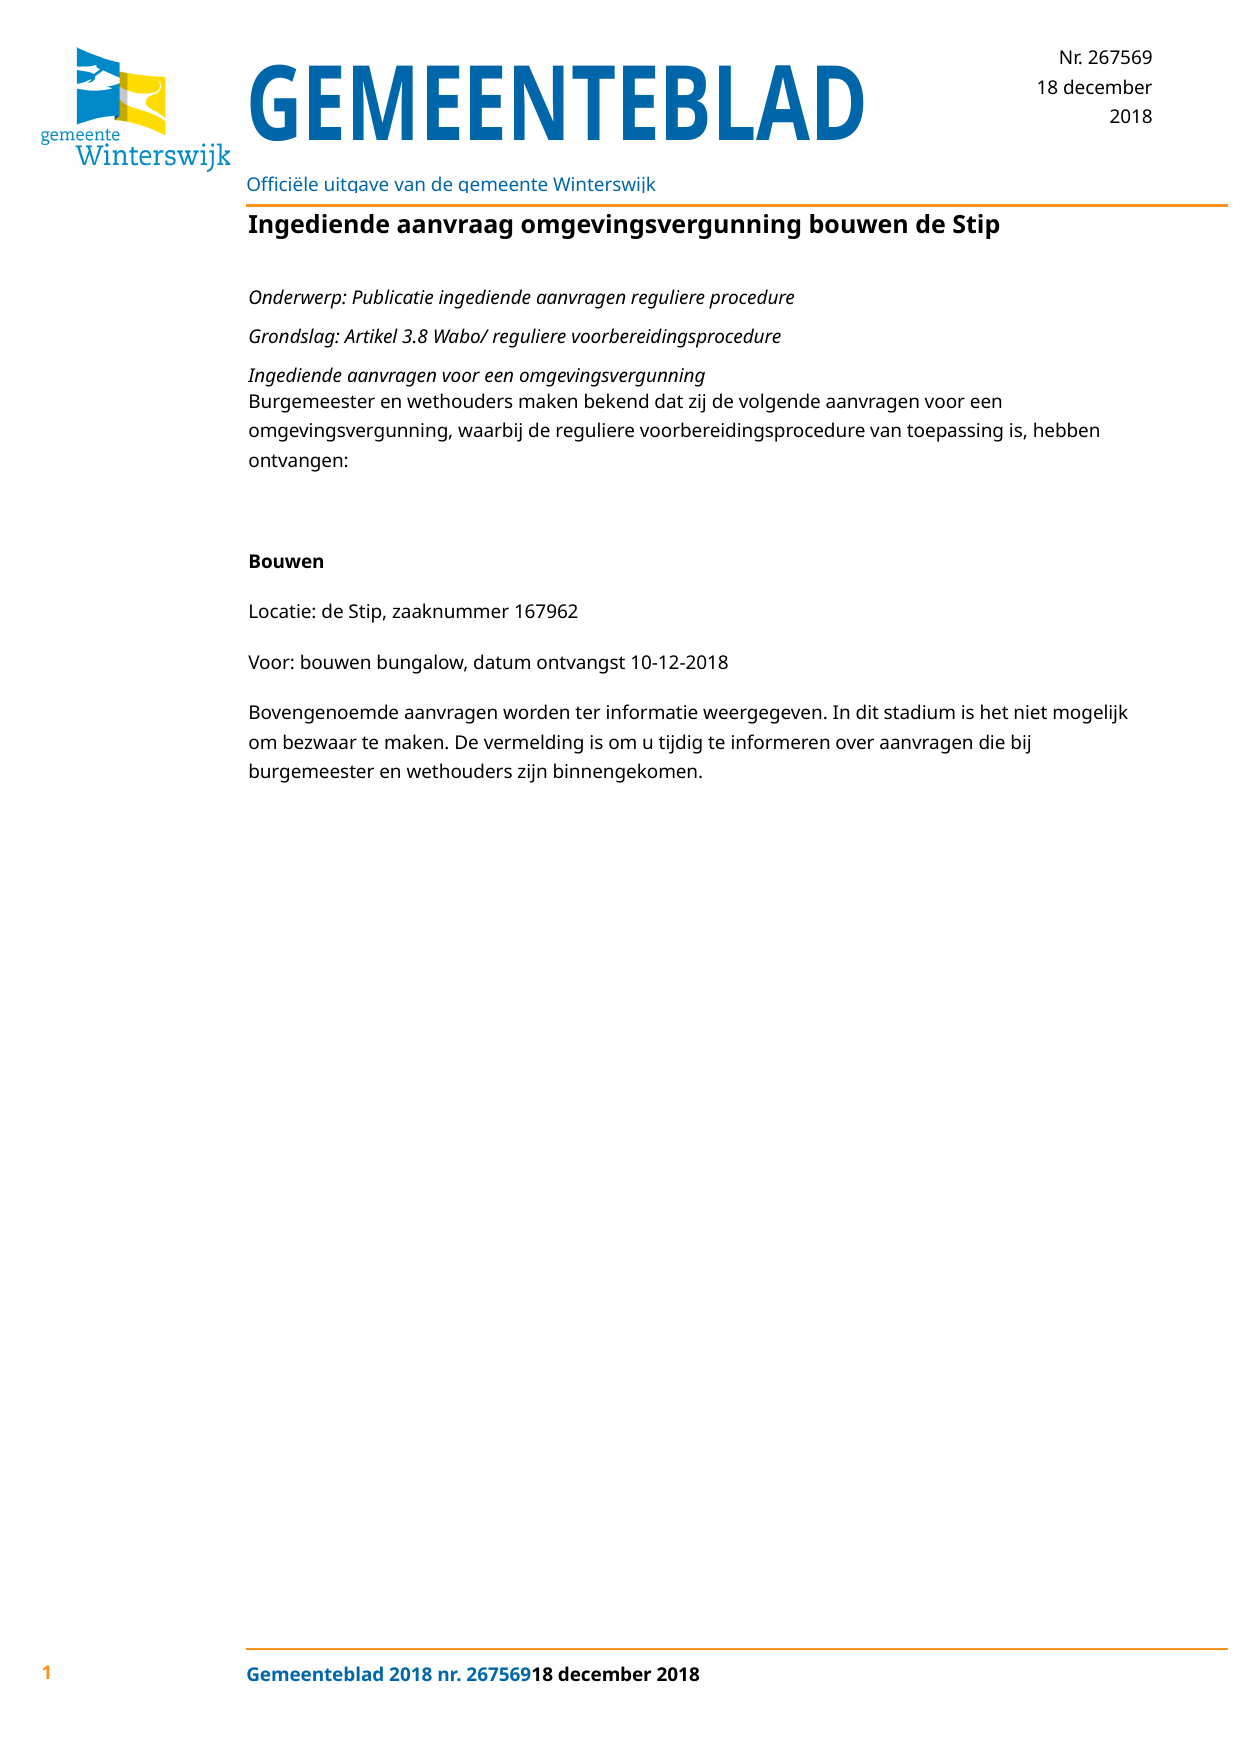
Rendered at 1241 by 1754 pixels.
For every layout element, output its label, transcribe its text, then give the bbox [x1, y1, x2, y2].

text Burgemeester en wethouders maken bekend dat zij de volgende aanvragen voor een omgevingsvergunning, waarbij de reguliere voorbereidingsprocedure van toepassing is, hebben ontvangen: [248, 388, 1152, 473]
text Locatie: de Stip, zaaknummer 167962 [248, 598, 1152, 624]
text Voor: bouwen bungalow, datum ontvangst 10-12-2018 [248, 649, 1152, 675]
picture [41, 47, 231, 172]
text Bouwen [248, 548, 1152, 574]
picture [225, 153, 231, 162]
text Grondslag: Artikel 3.8 Wabo/ reguliere voorbereidingsprocedure [248, 323, 1152, 349]
text Onderwerp: Publicatie ingediende aanvragen reguliere procedure [248, 284, 1152, 309]
text Ingediende aanvraag omgevingsvergunning bouwen de Stip [248, 207, 1152, 241]
text Bovengenoemde aanvragen worden ter informatie weergegeven. In dit stadium is het niet mogelijk om bezwaar te maken. De vermelding is om u tijdig te informeren over aanvragen die bij burgemeester en wethouders zijn binnengekomen. [248, 699, 1152, 784]
text Ingediende aanvragen voor een omgevingsvergunning [248, 362, 1152, 388]
